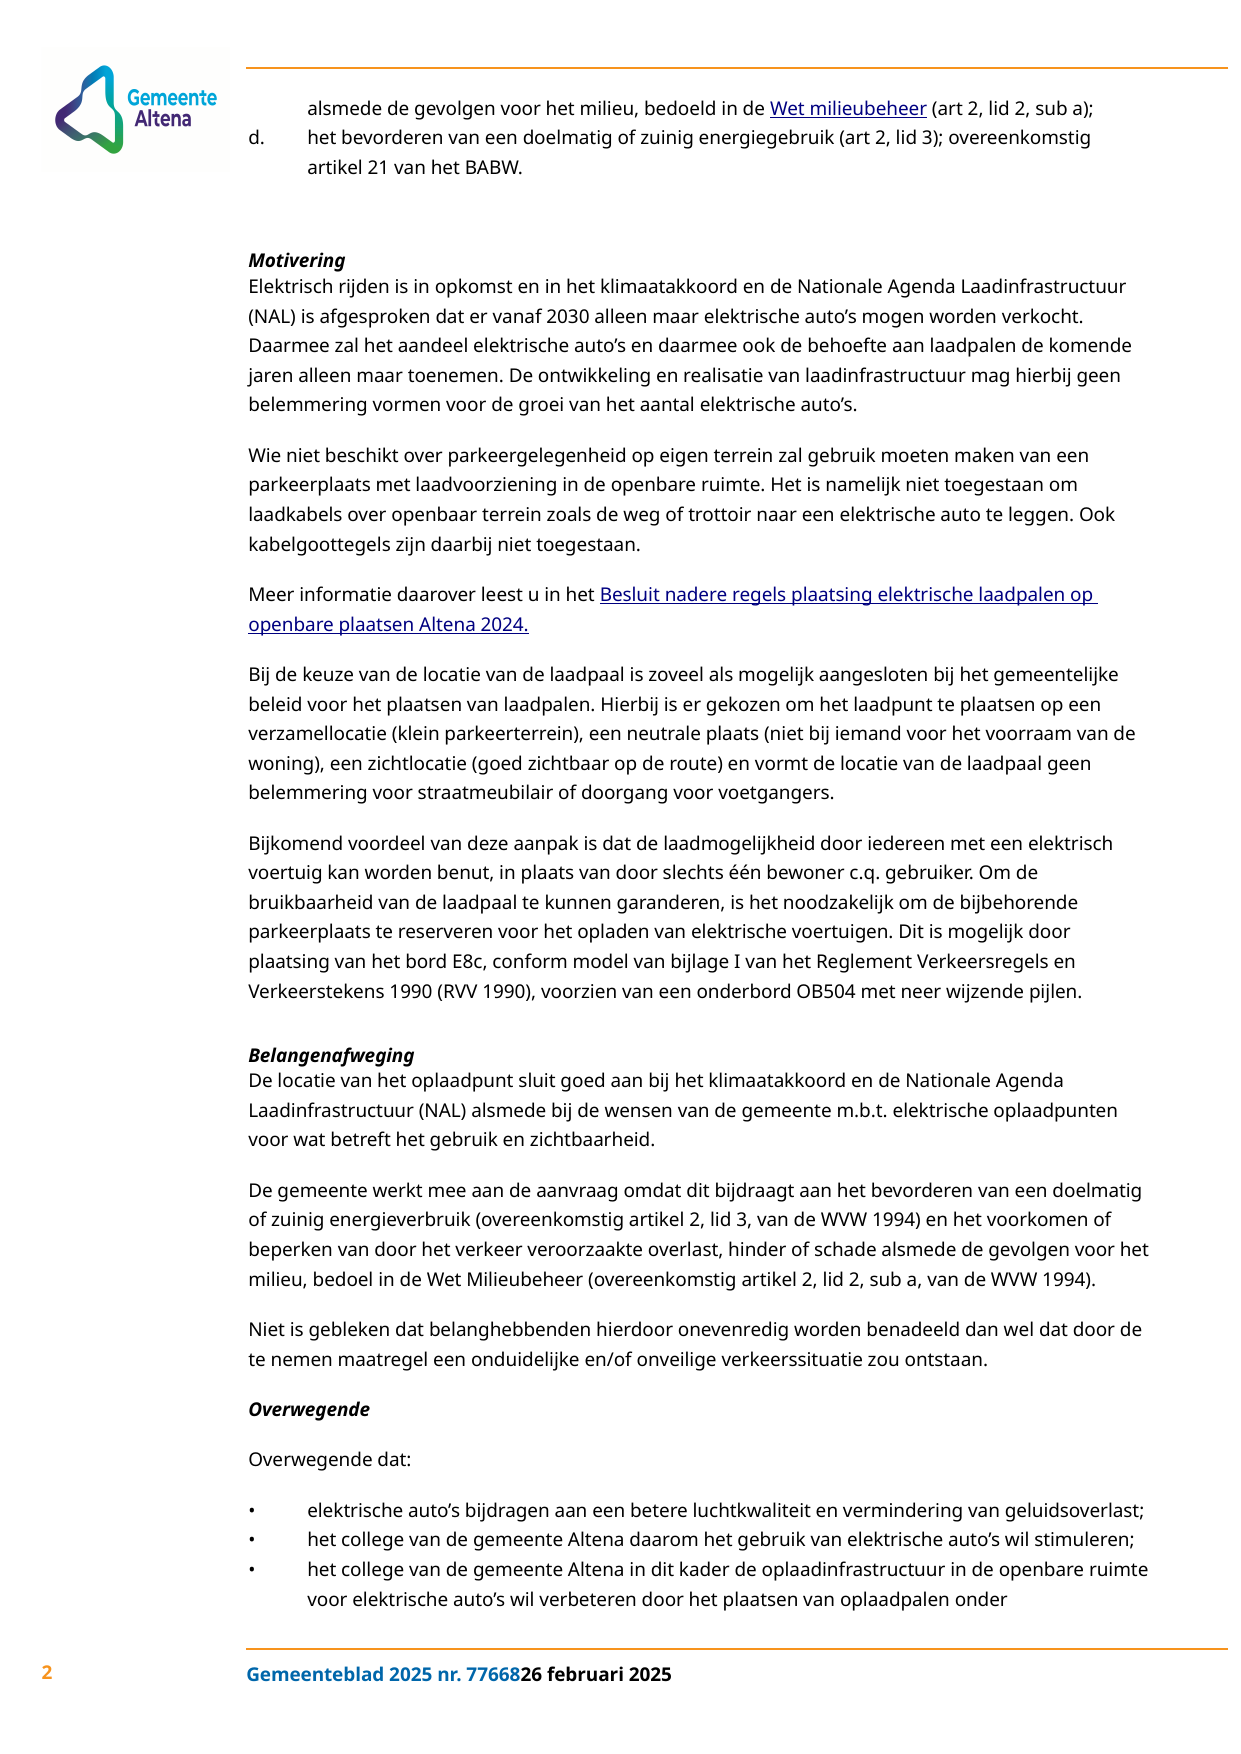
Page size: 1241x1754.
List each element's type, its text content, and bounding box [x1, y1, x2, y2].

picture [41, 47, 231, 172]
text Elektrisch rijden is in opkomst en in het klimaatakkoord en de Nationale Agenda Laadinfrastructuur (NAL) is afgesproken dat er vanaf 2030 alleen maar elektrische auto’s mogen worden verkocht. Daarmee zal het aandeel elektrische auto’s en daarmee ook de behoefte aan laadpalen de komende jaren alleen maar toenemen. De ontwikkeling en realisatie van laadinfrastructuur mag hierbij geen belemmering vormen voor de groei van het aantal elektrische auto’s. [248, 273, 1152, 417]
text Bijkomend voordeel van deze aanpak is dat de laadmogelijkheid door iedereen met een elektrisch voertuig kan worden benut, in plaats van door slechts één bewoner c.q. gebruiker. Om de bruikbaarheid van de laadpaal te kunnen garanderen, is het noodzakelijk om de bijbehorende parkeerplaats te reserveren voor het opladen van elektrische voertuigen. Dit is mogelijk door plaatsing van het bord E8c, conform model van bijlage I van het Reglement Verkeersregels en Verkeerstekens 1990 (RVV 1990), voorzien van een onderbord OB504 met neer wijzende pijlen. [248, 830, 1152, 1003]
text Meer informatie daarover leest u in het Besluit nadere regels plaatsing elektrische laadpalen op openbare plaatsen Altena 2024. [248, 581, 1152, 636]
list alsmede de gevolgen voor het milieu, bedoeld in de Wet milieubeheer (art 2, lid 2, sub a); [248, 95, 1152, 121]
text Belangenafweging [248, 1042, 1152, 1067]
list elektrische auto’s bijdragen aan een betere luchtkwaliteit en vermindering van geluidsoverlast; [248, 1497, 1152, 1523]
list het bevorderen van een doelmatig of zuinig energiegebruik (art 2, lid 3); overeenkomstig artikel 21 van het BABW. [248, 124, 1152, 180]
text De gemeente werkt mee aan de aanvraag omdat dit bijdraagt aan het bevorderen van een doelmatig of zuinig energieverbruik (overeenkomstig artikel 2, lid 3, van de WVW 1994) en het voorkomen of beperken van door het verkeer veroorzaakte overlast, hinder of schade alsmede de gevolgen voor het milieu, bedoel in de Wet Milieubeheer (overeenkomstig artikel 2, lid 2, sub a, van de WVW 1994). [248, 1177, 1152, 1292]
list het college van de gemeente Altena in dit kader de oplaadinfrastructuur in de openbare ruimte voor elektrische auto’s wil verbeteren door het plaatsen van oplaadpalen onder [248, 1556, 1152, 1612]
list het college van de gemeente Altena daarom het gebruik van elektrische auto’s wil stimuleren; [248, 1527, 1152, 1552]
text Overwegende dat: [248, 1447, 1152, 1472]
text Overwegende [248, 1396, 1152, 1422]
text Wie niet beschikt over parkeergelegenheid op eigen terrein zal gebruik moeten maken van een parkeerplaats met laadvoorziening in de openbare ruimte. Het is namelijk niet toegestaan om laadkabels over openbaar terrein zoals de weg of trottoir naar een elektrische auto te leggen. Ook kabelgoottegels zijn daarbij niet toegestaan. [248, 442, 1152, 556]
text Bij de keuze van de locatie van de laadpaal is zoveel als mogelijk aangesloten bij het gemeentelijke beleid voor het plaatsen van laadpalen. Hierbij is er gekozen om het laadpunt te plaatsen op een verzamellocatie (klein parkeerterrein), een neutrale plaats (niet bij iemand voor het voorraam van de woning), een zichtlocatie (goed zichtbaar op de route) en vormt de locatie van de laadpaal geen belemmering voor straatmeubilair of doorgang voor voetgangers. [248, 661, 1152, 805]
text Niet is gebleken dat belanghebbenden hierdoor onevenredig worden benadeeld dan wel dat door de te nemen maatregel een onduidelijke en/of onveilige verkeerssituatie zou ontstaan. [248, 1316, 1152, 1372]
text Motivering [248, 247, 1152, 273]
text De locatie van het oplaadpunt sluit goed aan bij het klimaatakkoord en de Nationale Agenda Laadinfrastructuur (NAL) alsmede bij de wensen van de gemeente m.b.t. elektrische oplaadpunten voor wat betreft het gebruik en zichtbaarheid. [248, 1067, 1152, 1152]
